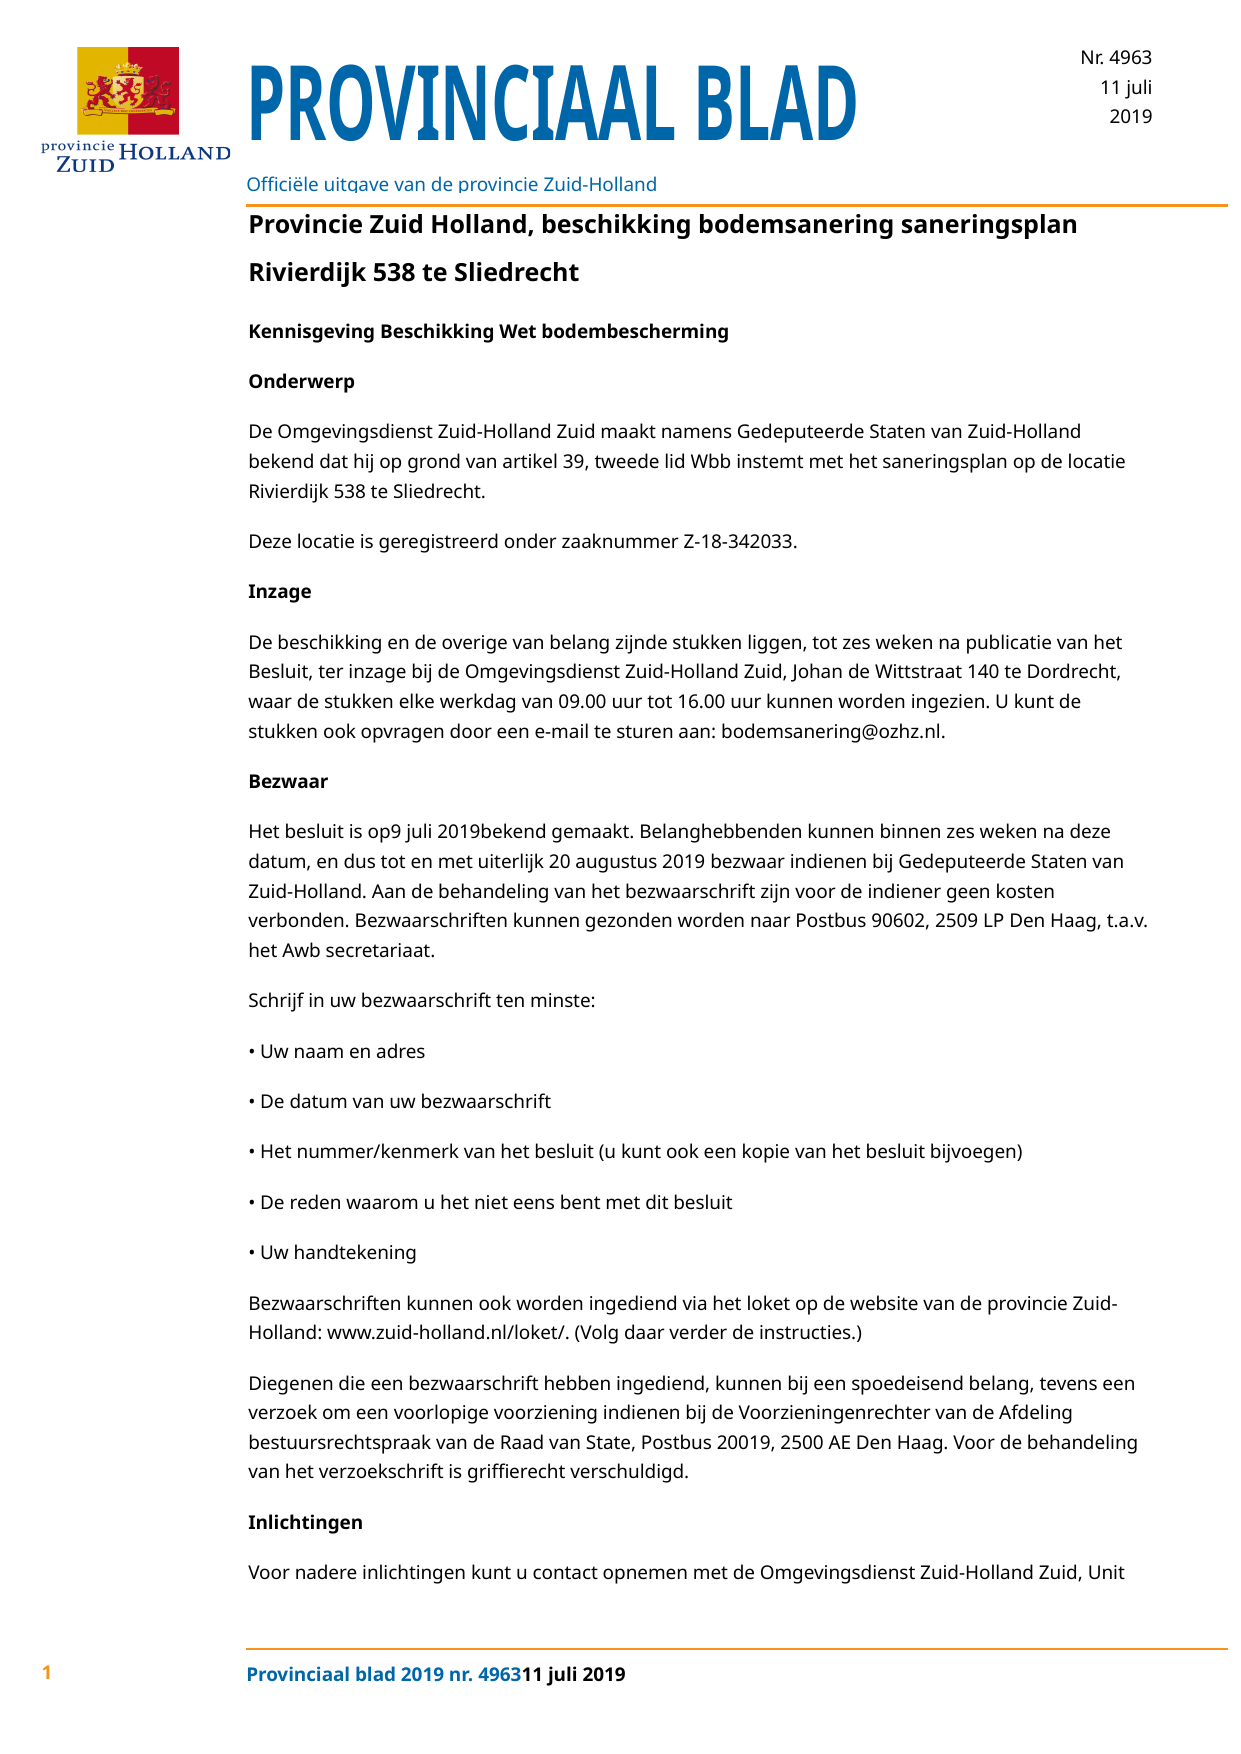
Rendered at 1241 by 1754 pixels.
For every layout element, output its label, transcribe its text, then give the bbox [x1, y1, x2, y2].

text De Omgevingsdienst Zuid-Holland Zuid maakt namens Gedeputeerde Staten van Zuid-Holland bekend dat hij op grond van artikel 39, tweede lid Wbb instemt met het saneringsplan op de locatie Rivierdijk 538 te Sliedrecht. [248, 419, 1152, 504]
text Schrijf in uw bezwaarschrift ten minste: [248, 987, 1152, 1013]
text Diegenen die een bezwaarschrift hebben ingediend, kunnen bij een spoedeisend belang, tevens een verzoek om een voorlopige voorziening indienen bij de Voorzieningenrechter van de Afdeling bestuursrechtspraak van de Raad van State, Postbus 20019, 2500 AE Den Haag. Voor de behandeling van het verzoekschrift is griffierecht verschuldigd. [248, 1370, 1152, 1484]
text De beschikking en de overige van belang zijnde stukken liggen, tot zes weken na publicatie van het Besluit, ter inzage bij de Omgevingsdienst Zuid-Holland Zuid, Johan de Wittstraat 140 te Dordrecht, waar de stukken elke werkdag van 09.00 uur tot 16.00 uur kunnen worden ingezien. U kunt de stukken ook opvragen door een e-mail te sturen aan: bodemsanering@ozhz.nl. [248, 629, 1152, 744]
text • De datum van uw bezwaarschrift [248, 1088, 1152, 1114]
picture [41, 47, 231, 172]
text Kennisgeving Beschikking Wet bodembescherming [248, 318, 1152, 344]
text Bezwaar [248, 768, 1152, 794]
text • De reden waarom u het niet eens bent met dit besluit [248, 1189, 1152, 1215]
text • Uw naam en adres [248, 1038, 1152, 1064]
text Voor nadere inlichtingen kunt u contact opnemen met de Omgevingsdienst Zuid-Holland Zuid, Unit [248, 1559, 1152, 1585]
text Inzage [248, 579, 1152, 604]
text • Het nummer/kenmerk van het besluit (u kunt ook een kopie van het besluit bijvoegen) [248, 1139, 1152, 1164]
text Onderwerp [248, 368, 1152, 394]
text Bezwaarschriften kunnen ook worden ingediend via het loket op de website van de provincie Zuid-Holland: www.zuid-holland.nl/loket/. (Volg daar verder de instructies.) [248, 1290, 1152, 1345]
text Deze locatie is geregistreerd onder zaaknummer Z-18-342033. [248, 528, 1152, 554]
text Het besluit is op9 juli 2019bekend gemaakt. Belanghebbenden kunnen binnen zes weken na deze datum, en dus tot en met uiterlijk 20 augustus 2019 bezwaar indienen bij Gedeputeerde Staten van Zuid-Holland. Aan de behandeling van het bezwaarschrift zijn voor de indiener geen kosten verbonden. Bezwaarschriften kunnen gezonden worden naar Postbus 90602, 2509 LP Den Haag, t.a.v. het Awb secretariaat. [248, 819, 1152, 963]
text Inlichtingen [248, 1509, 1152, 1535]
text Provincie Zuid Holland, beschikking bodemsanering saneringsplan Rivierdijk 538 te Sliedrecht [248, 207, 1152, 288]
text • Uw handtekening [248, 1239, 1152, 1265]
